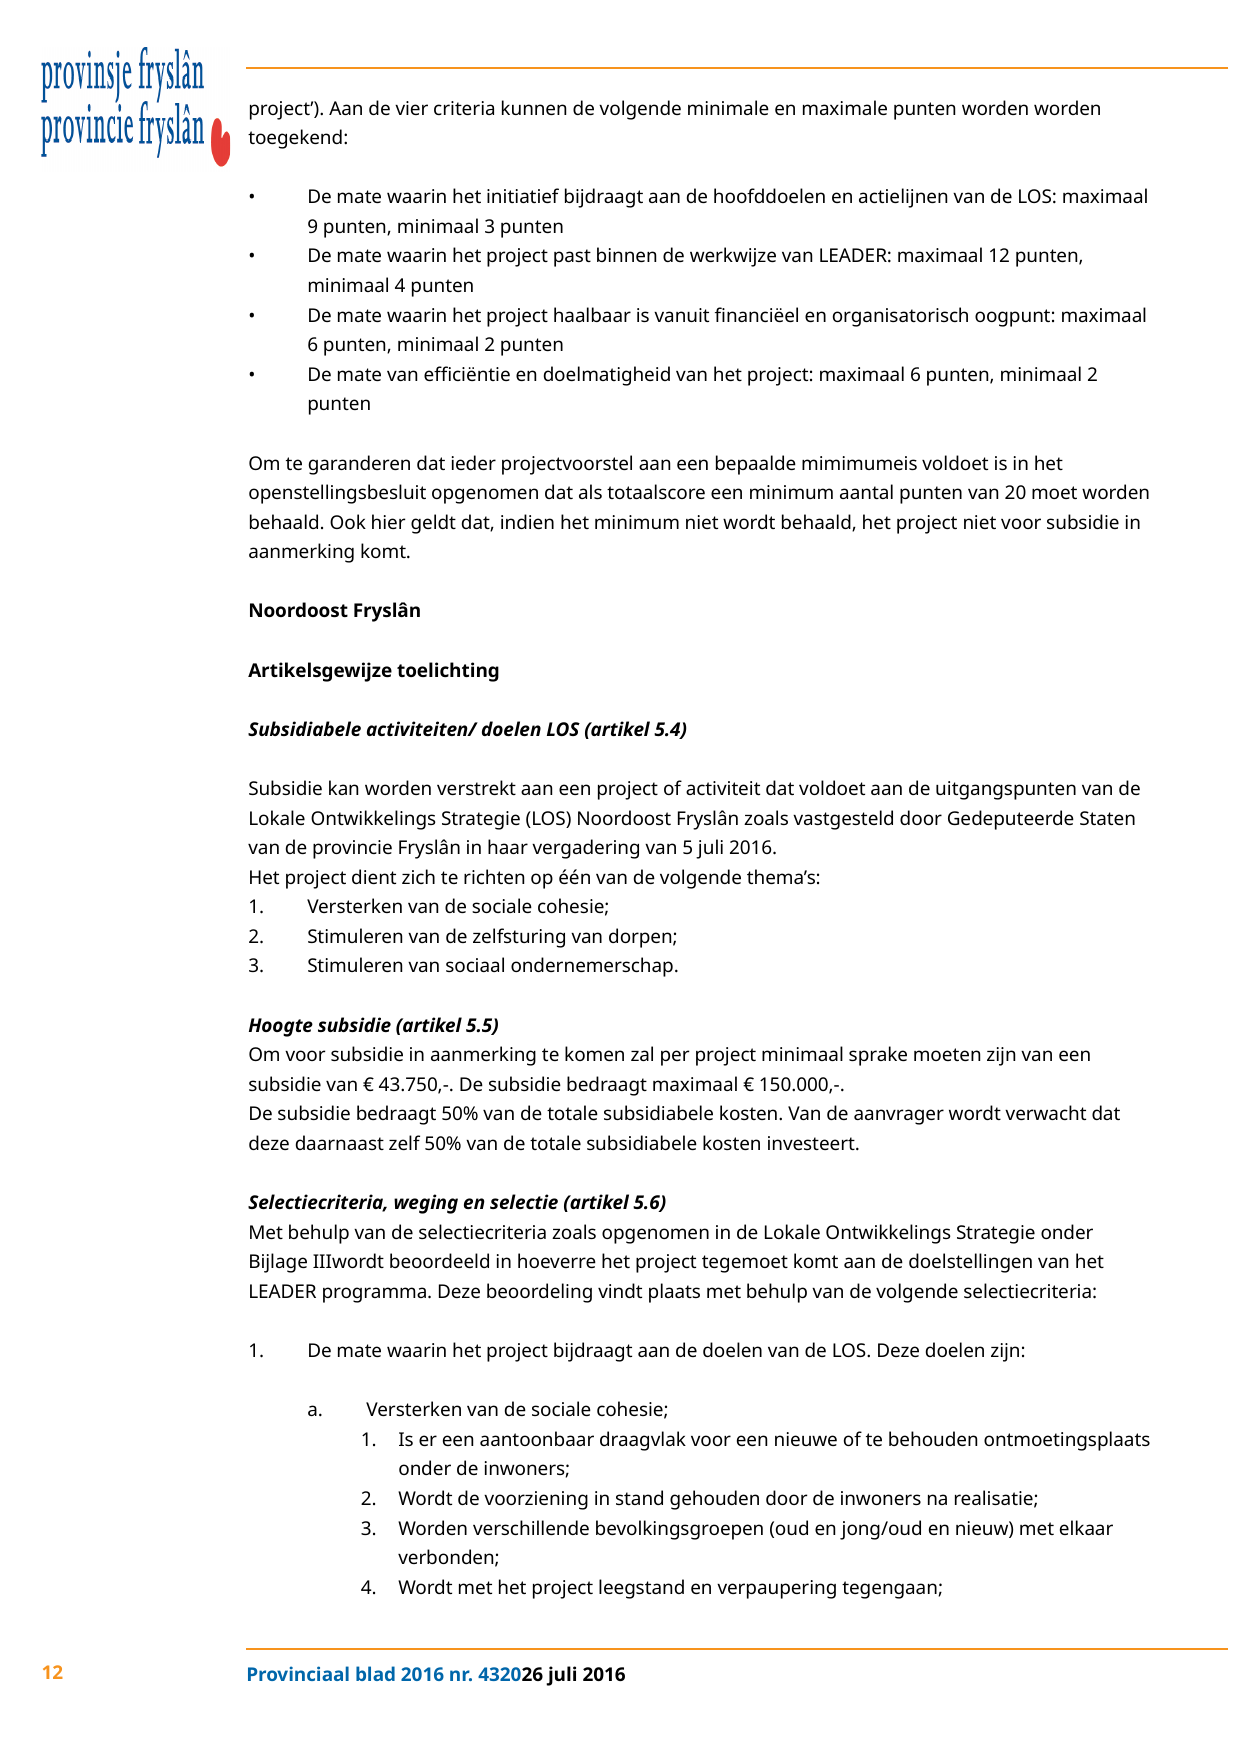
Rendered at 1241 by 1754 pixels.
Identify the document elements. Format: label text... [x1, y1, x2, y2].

text Hoogte subsidie (artikel 5.5) [248, 1012, 1152, 1038]
list Versterken van de sociale cohesie; [307, 1396, 1152, 1422]
text Noordoost Fryslân [248, 598, 1152, 623]
text Artikelsgewijze toelichting [248, 657, 1152, 683]
text Om voor subsidie in aanmerking te komen zal per project minimaal sprake moeten zijn van een subsidie van € 43.750,-. De subsidie bedraagt maximaal € 150.000,-. [248, 1041, 1152, 1097]
list De mate van efficiëntie en doelmatigheid van het project: maximaal 6 punten, minimaal 2 punten [248, 361, 1152, 416]
text Subsidie kan worden verstrekt aan een project of activiteit dat voldoet aan de uitgangspunten van de Lokale Ontwikkelings Strategie (LOS) Noordoost Fryslân zoals vastgesteld door Gedeputeerde Staten van de provincie Fryslân in haar vergadering van 5 juli 2016. [248, 775, 1152, 860]
text Subsidiabele activiteiten/ doelen LOS (artikel 5.4) [248, 716, 1152, 742]
list De mate waarin het project haalbaar is vanuit financiëel en organisatorisch oogpunt: maximaal 6 punten, minimaal 2 punten [248, 302, 1152, 357]
list Wordt met het project leegstand en verpaupering tegengaan; [361, 1574, 1152, 1600]
list De mate waarin het project past binnen de werkwijze van LEADER: maximaal 12 punten, minimaal 4 punten [248, 243, 1152, 298]
picture [41, 47, 231, 172]
text Selectiecriteria, weging en selectie (artikel 5.6) [248, 1189, 1152, 1215]
list Stimuleren van de zelfsturing van dorpen; [248, 923, 1152, 949]
list De mate waarin het project bijdraagt aan de doelen van de LOS. Deze doelen zijn: [248, 1337, 1152, 1363]
list Versterken van de sociale cohesie; [248, 893, 1152, 919]
list De mate waarin het initiatief bijdraagt aan de hoofddoelen en actielijnen van de LOS: maximaal 9 punten, minimaal 3 punten [248, 183, 1152, 239]
list Wordt de voorziening in stand gehouden door de inwoners na realisatie; [361, 1485, 1152, 1511]
text Met behulp van de selectiecriteria zoals opgenomen in de Lokale Ontwikkelings Strategie onder Bijlage IIIwordt beoordeeld in hoeverre het project tegemoet komt aan de doelstellingen van het LEADER programma. Deze beoordeling vindt plaats met behulp van de volgende selectiecriteria: [248, 1219, 1152, 1304]
text Om te garanderen dat ieder projectvoorstel aan een bepaalde mimimumeis voldoet is in het openstellingsbesluit opgenomen dat als totaalscore een minimum aantal punten van 20 moet worden behaald. Ook hier geldt dat, indien het minimum niet wordt behaald, het project niet voor subsidie in aanmerking komt. [248, 450, 1152, 564]
list Is er een aantoonbaar draagvlak voor een nieuwe of te behouden ontmoetingsplaats onder de inwoners; [361, 1426, 1152, 1481]
list Worden verschillende bevolkingsgroepen (oud en jong/oud en nieuw) met elkaar verbonden; [361, 1515, 1152, 1570]
text Het project dient zich te richten op één van de volgende thema’s: [248, 864, 1152, 890]
list Stimuleren van sociaal ondernemerschap. [248, 953, 1152, 978]
text project’). Aan de vier criteria kunnen de volgende minimale en maximale punten worden worden toegekend: [248, 95, 1152, 150]
text De subsidie bedraagt 50% van de totale subsidiabele kosten. Van de aanvrager wordt verwacht dat deze daarnaast zelf 50% van de totale subsidiabele kosten investeert. [248, 1101, 1152, 1156]
